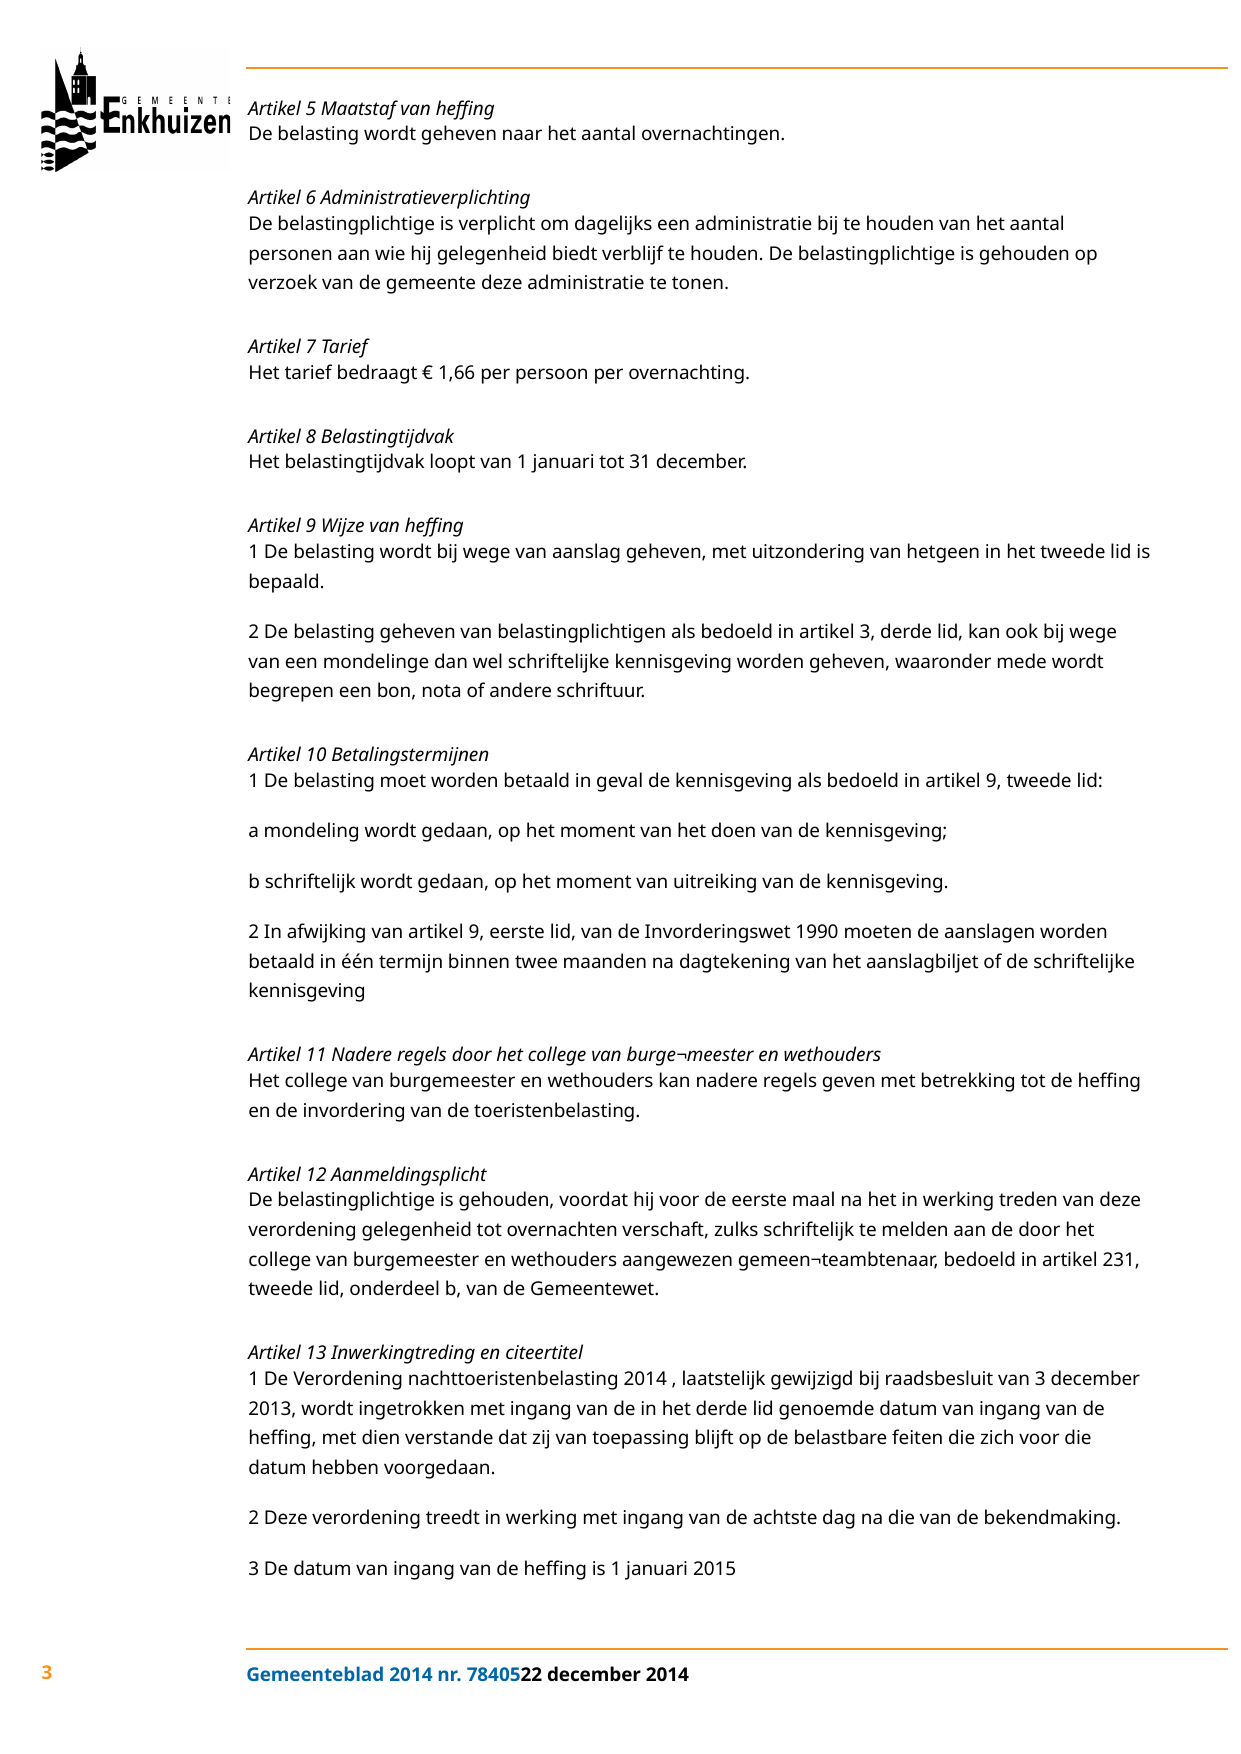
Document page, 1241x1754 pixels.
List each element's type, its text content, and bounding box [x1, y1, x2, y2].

text Artikel 9 Wijze van heffing [248, 513, 1152, 538]
text Artikel 7 Tarief [248, 333, 1152, 359]
text 1 De Verordening nachttoeristenbelasting 2014 , laatstelijk gewijzigd bij raadsbesluit van 3 december 2013, wordt ingetrokken met ingang van de in het derde lid genoemde datum van ingang van de heffing, met dien verstande dat zij van toepassing blijft op de belastbare feiten die zich voor die datum hebben voorgedaan. [248, 1365, 1152, 1479]
text Artikel 6 Administratieverplichting [248, 184, 1152, 210]
text 2 De belasting geheven van belastingplichtigen als bedoeld in artikel 3, derde lid, kan ook bij wege van een mondelinge dan wel schriftelijke kennisgeving worden geheven, waaronder mede wordt begrepen een bon, nota of andere schriftuur. [248, 618, 1152, 703]
text b schriftelijk wordt gedaan, op het moment van uitreiking van de kennisgeving. [248, 868, 1152, 894]
text Artikel 8 Belastingtijdvak [248, 423, 1152, 449]
text 1 De belasting moet worden betaald in geval de kennisgeving als bedoeld in artikel 9, tweede lid: [248, 767, 1152, 793]
text 1 De belasting wordt bij wege van aanslag geheven, met uitzondering van hetgeen in het tweede lid is bepaald. [248, 538, 1152, 594]
text Het belastingtijdvak loopt van 1 januari tot 31 december. [248, 449, 1152, 474]
text 2 In afwijking van artikel 9, eerste lid, van de Invorderingswet 1990 moeten de aanslagen worden betaald in één termijn binnen twee maanden na dagtekening van het aanslagbiljet of de schriftelijke kennisgeving [248, 918, 1152, 1003]
text De belastingplichtige is verplicht om dagelijks een administratie bij te houden van het aantal personen aan wie hij gelegenheid biedt verblijf te houden. De belastingplichtige is gehouden op verzoek van de gemeente deze administratie te tonen. [248, 210, 1152, 295]
text Artikel 12 Aanmeldingsplicht [248, 1161, 1152, 1187]
text a mondeling wordt gedaan, op het moment van het doen van de kennisgeving; [248, 818, 1152, 843]
text 2 Deze verordening treedt in werking met ingang van de achtste dag na die van de bekendmaking. [248, 1504, 1152, 1530]
text Artikel 10 Betalingstermijnen [248, 742, 1152, 767]
picture [41, 47, 231, 172]
text 3 De datum van ingang van de heffing is 1 januari 2015 [248, 1555, 1152, 1580]
text Artikel 13 Inwerkingtreding en citeertitel [248, 1339, 1152, 1365]
text De belastingplichtige is gehouden, voordat hij voor de eerste maal na het in werking treden van deze verordening gelegenheid tot overnachten verschaft, zulks schriftelijk te melden aan de door het college van burgemeester en wethouders aangewezen gemeen¬teambtenaar, bedoeld in artikel 231, tweede lid, onderdeel b, van de Gemeentewet. [248, 1187, 1152, 1301]
text De belasting wordt geheven naar het aantal overnachtingen. [248, 121, 1152, 146]
text Het college van burgemeester en wethouders kan nadere regels geven met betrekking tot de heffing en de invordering van de toeristenbelasting. [248, 1067, 1152, 1123]
text Het tarief bedraagt € 1,66 per persoon per overnachting. [248, 359, 1152, 385]
text Artikel 11 Nadere regels door het college van burge¬meester en wethouders [248, 1042, 1152, 1067]
text Artikel 5 Maatstaf van heffing [248, 95, 1152, 121]
